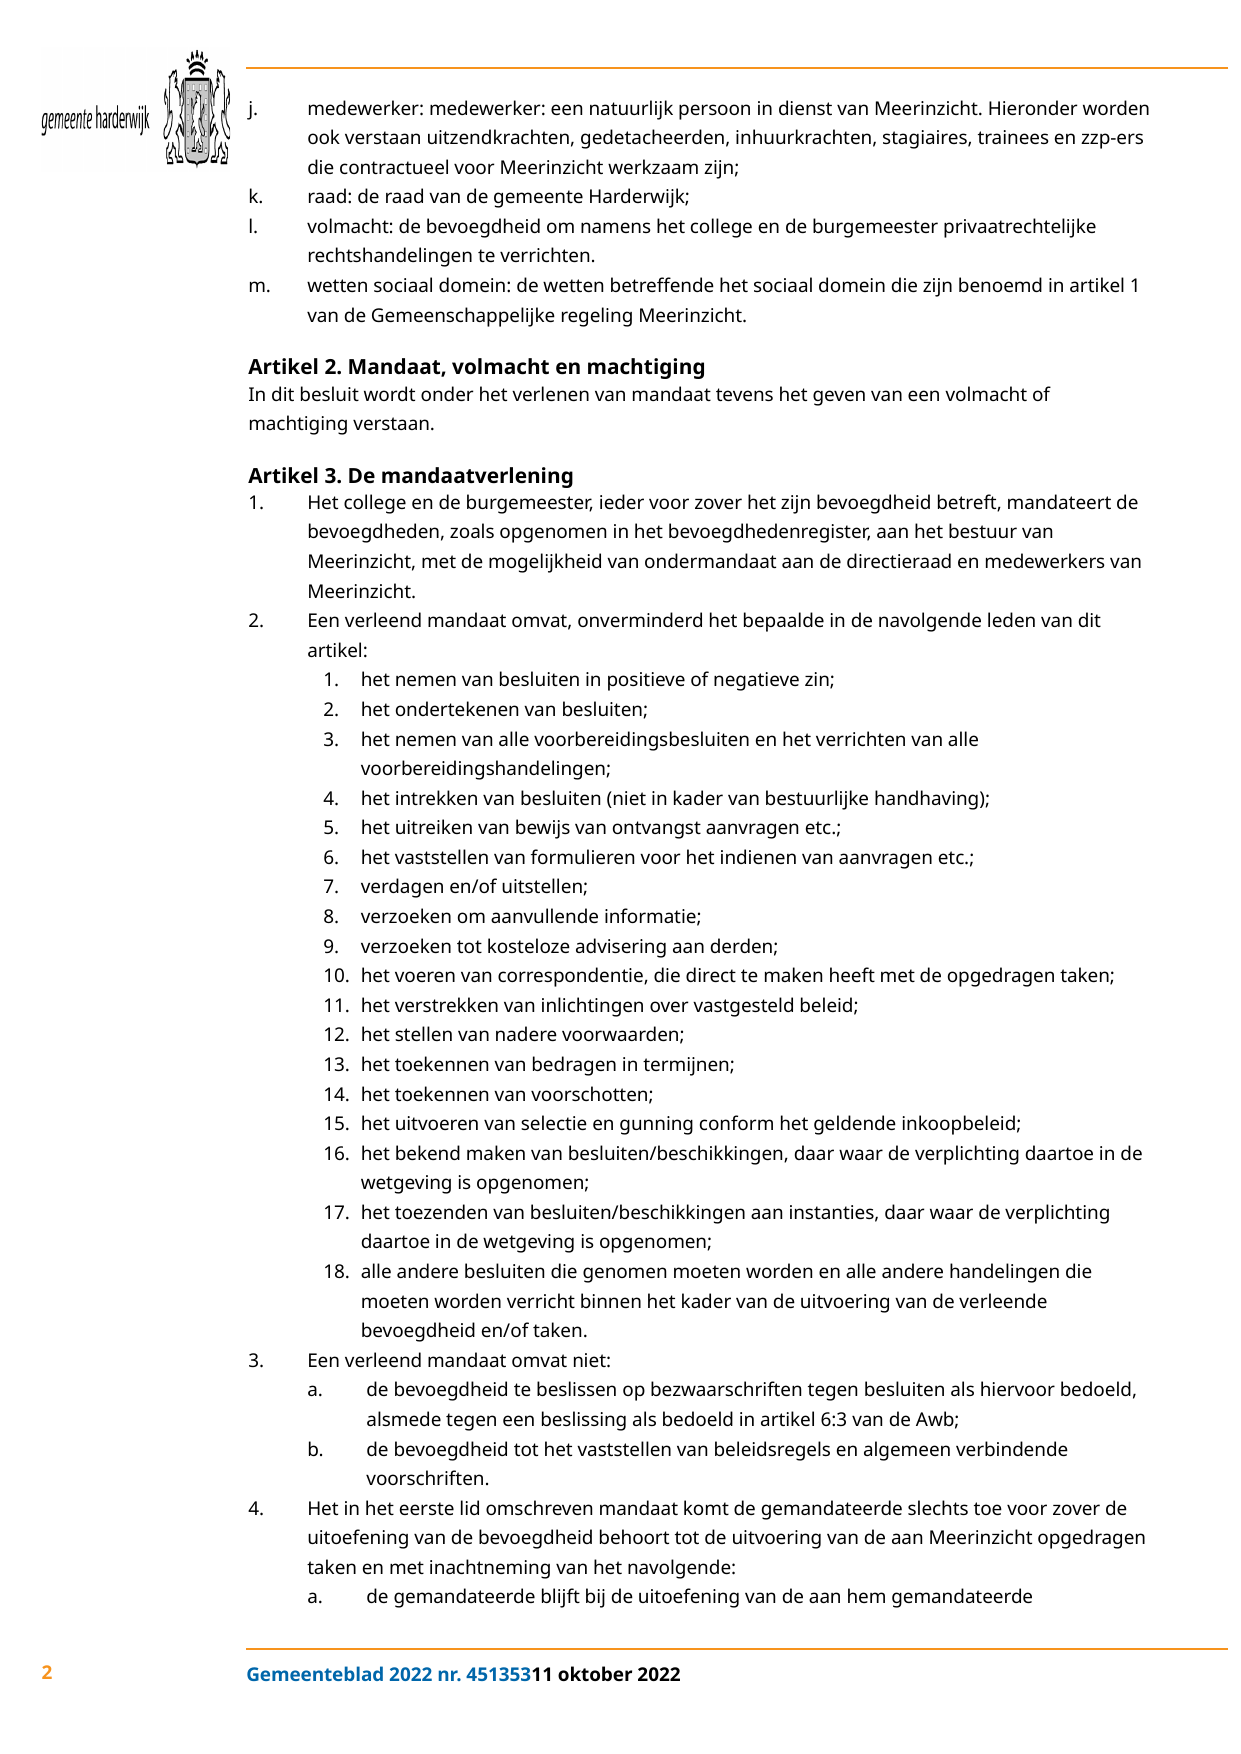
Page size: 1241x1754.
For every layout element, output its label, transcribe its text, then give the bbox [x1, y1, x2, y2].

list het intrekken van besluiten (niet in kader van bestuurlijke handhaving); [323, 785, 1152, 811]
list wetten sociaal domein: de wetten betreffende het sociaal domein die zijn benoemd in artikel 1 van de Gemeenschappelijke regeling Meerinzicht. [248, 272, 1152, 328]
list volmacht: de bevoegdheid om namens het college en de burgemeester privaatrechtelijke rechtshandelingen te verrichten. [248, 213, 1152, 268]
list het uitvoeren van selectie en gunning conform het geldende inkoopbeleid; [323, 1110, 1152, 1136]
list het stellen van nadere voorwaarden; [323, 1022, 1152, 1047]
list het vaststellen van formulieren voor het indienen van aanvragen etc.; [323, 844, 1152, 870]
list verzoeken om aanvullende informatie; [323, 903, 1152, 929]
list verdagen en/of uitstellen; [323, 874, 1152, 899]
list het verstrekken van inlichtingen over vastgesteld beleid; [323, 992, 1152, 1018]
list verzoeken tot kosteloze advisering aan derden; [323, 933, 1152, 959]
list de gemandateerde blijft bij de uitoefening van de aan hem gemandateerde [307, 1584, 1152, 1609]
list medewerker: medewerker: een natuurlijk persoon in dienst van Meerinzicht. Hieronder worden ook verstaan uitzendkrachten, gedetacheerden, inhuurkrachten, stagiaires, trainees en zzp-ers die contractueel voor Meerinzicht werkzaam zijn; [248, 95, 1152, 180]
list het nemen van alle voorbereidingsbesluiten en het verrichten van alle voorbereidingshandelingen; [323, 726, 1152, 781]
list het toekennen van voorschotten; [323, 1081, 1152, 1107]
list de bevoegdheid tot het vaststellen van beleidsregels en algemeen verbindende voorschriften. [307, 1436, 1152, 1491]
text In dit besluit wordt onder het verlenen van mandaat tevens het geven van een volmacht of machtiging verstaan. [248, 381, 1152, 436]
list de bevoegdheid te beslissen op bezwaarschriften tegen besluiten als hiervoor bedoeld, alsmede tegen een beslissing als bedoeld in artikel 6:3 van de Awb; [307, 1377, 1152, 1432]
list het uitreiken van bewijs van ontvangst aanvragen etc.; [323, 814, 1152, 840]
list het nemen van besluiten in positieve of negatieve zin; [323, 667, 1152, 692]
list raad: de raad van de gemeente Harderwijk; [248, 183, 1152, 209]
text Artikel 3. De mandaatverlening [248, 461, 1152, 489]
list het toezenden van besluiten/beschikkingen aan instanties, daar waar de verplichting daartoe in de wetgeving is opgenomen; [323, 1199, 1152, 1254]
picture [41, 47, 231, 172]
list het toekennen van bedragen in termijnen; [323, 1051, 1152, 1077]
list Het in het eerste lid omschreven mandaat komt de gemandateerde slechts toe voor zover de uitoefening van de bevoegdheid behoort tot de uitvoering van de aan Meerinzicht opgedragen taken en met inachtneming van het navolgende: [248, 1495, 1152, 1580]
list Een verleend mandaat omvat niet: [248, 1347, 1152, 1373]
list alle andere besluiten die genomen moeten worden en alle andere handelingen die moeten worden verricht binnen het kader van de uitvoering van de verleende bevoegdheid en/of taken. [323, 1258, 1152, 1343]
list het ondertekenen van besluiten; [323, 696, 1152, 722]
list Het college en de burgemeester, ieder voor zover het zijn bevoegdheid betreft, mandateert de bevoegdheden, zoals opgenomen in het bevoegdhedenregister, aan het bestuur van Meerinzicht, met de mogelijkheid van ondermandaat aan de directieraad en medewerkers van Meerinzicht. [248, 489, 1152, 604]
text Artikel 2. Mandaat, volmacht en machtiging [248, 352, 1152, 381]
list het voeren van correspondentie, die direct te maken heeft met de opgedragen taken; [323, 962, 1152, 988]
list Een verleend mandaat omvat, onverminderd het bepaalde in de navolgende leden van dit artikel: [248, 607, 1152, 663]
list het bekend maken van besluiten/beschikkingen, daar waar de verplichting daartoe in de wetgeving is opgenomen; [323, 1140, 1152, 1195]
